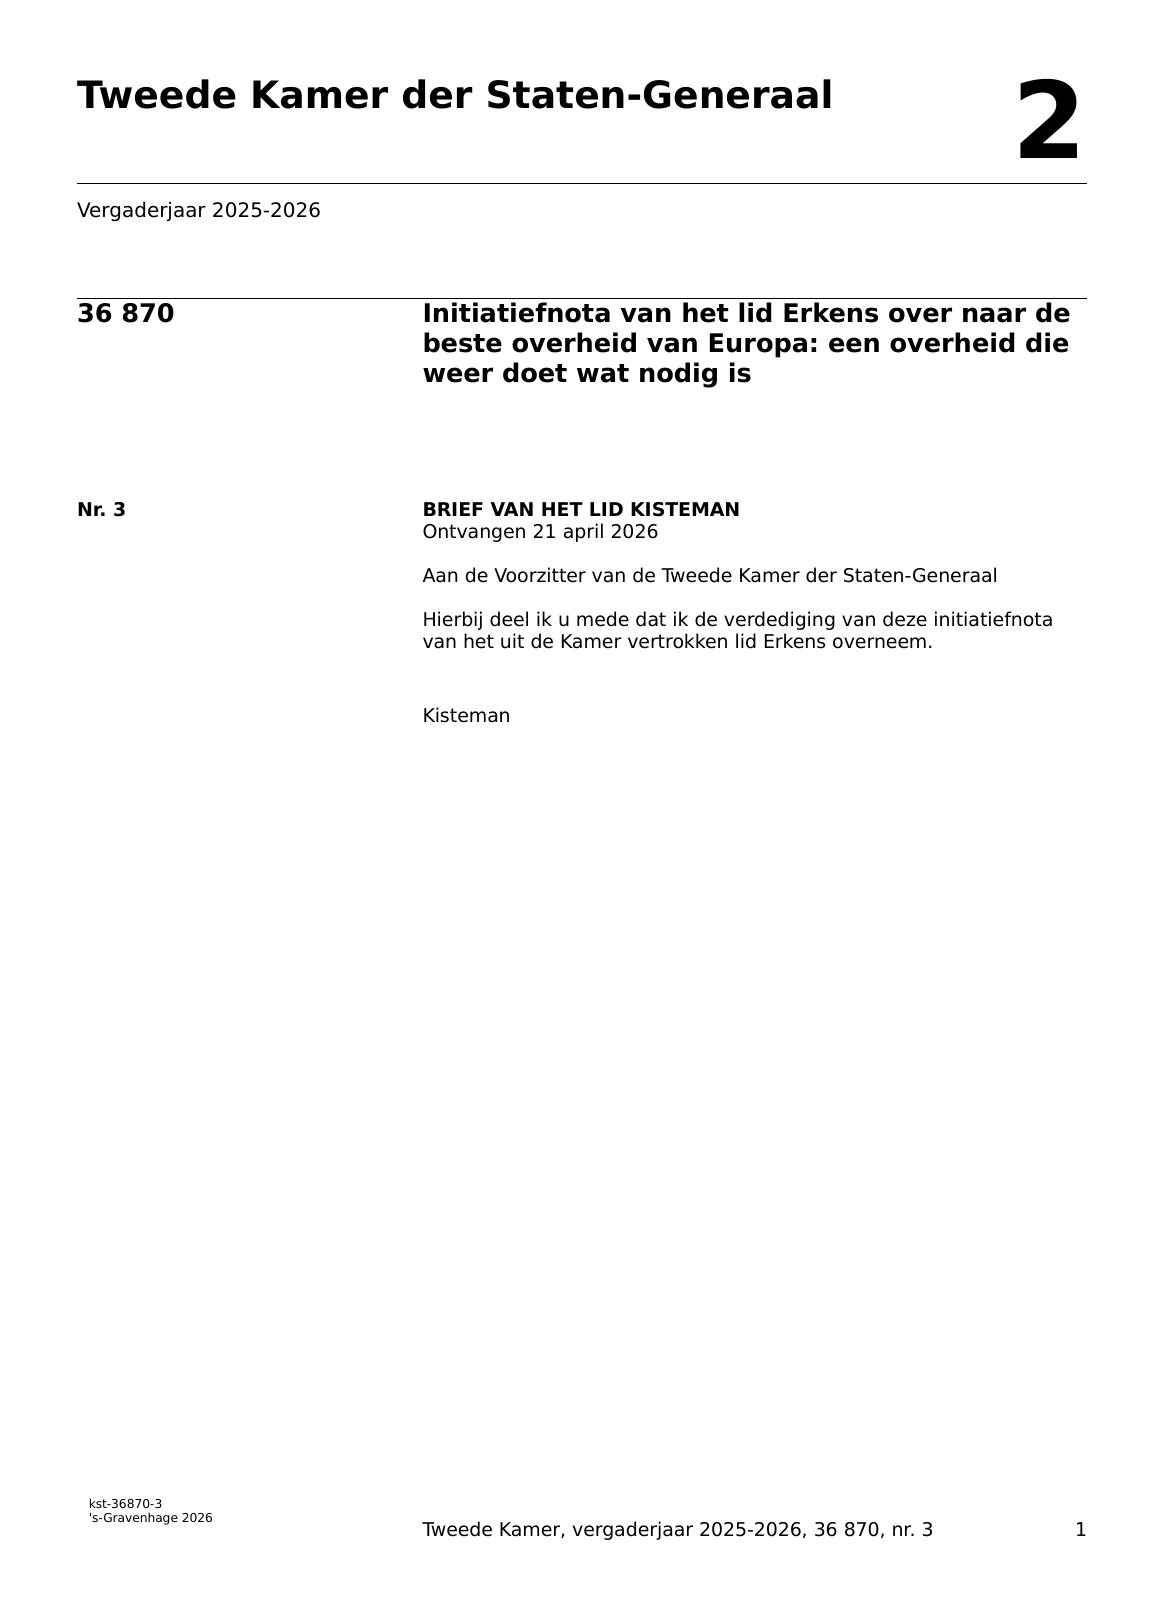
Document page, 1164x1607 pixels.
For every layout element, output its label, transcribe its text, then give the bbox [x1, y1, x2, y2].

text Hierbij deel ik u mede dat ik de verdediging van deze initiatiefnota van het uit de Kamer vertrokken lid Erkens overneem. [422, 609, 1087, 653]
table_cell Vergaderjaar 2025-2026 [77, 184, 1087, 298]
table_header Tweede Kamer der Staten-Generaal [77, 59, 886, 183]
text kst-36870-3 [88, 1497, 323, 1511]
table_header 2 [886, 59, 1087, 183]
subtitle Nr. 3 BRIEF VAN HET LID KISTEMAN [77, 499, 1087, 521]
subtitle 36 870 Initiatiefnota van het lid Erkens over naar de beste overheid van Europa: een overheid die weer doet wat nodig is [77, 299, 1087, 388]
text Aan de Voorzitter van de Tweede Kamer der Staten-Generaal [422, 565, 1087, 587]
text Ontvangen 21 april 2026 [422, 521, 1087, 543]
text Kisteman [422, 683, 1087, 727]
text 's-Gravenhage 2026 [88, 1511, 323, 1525]
